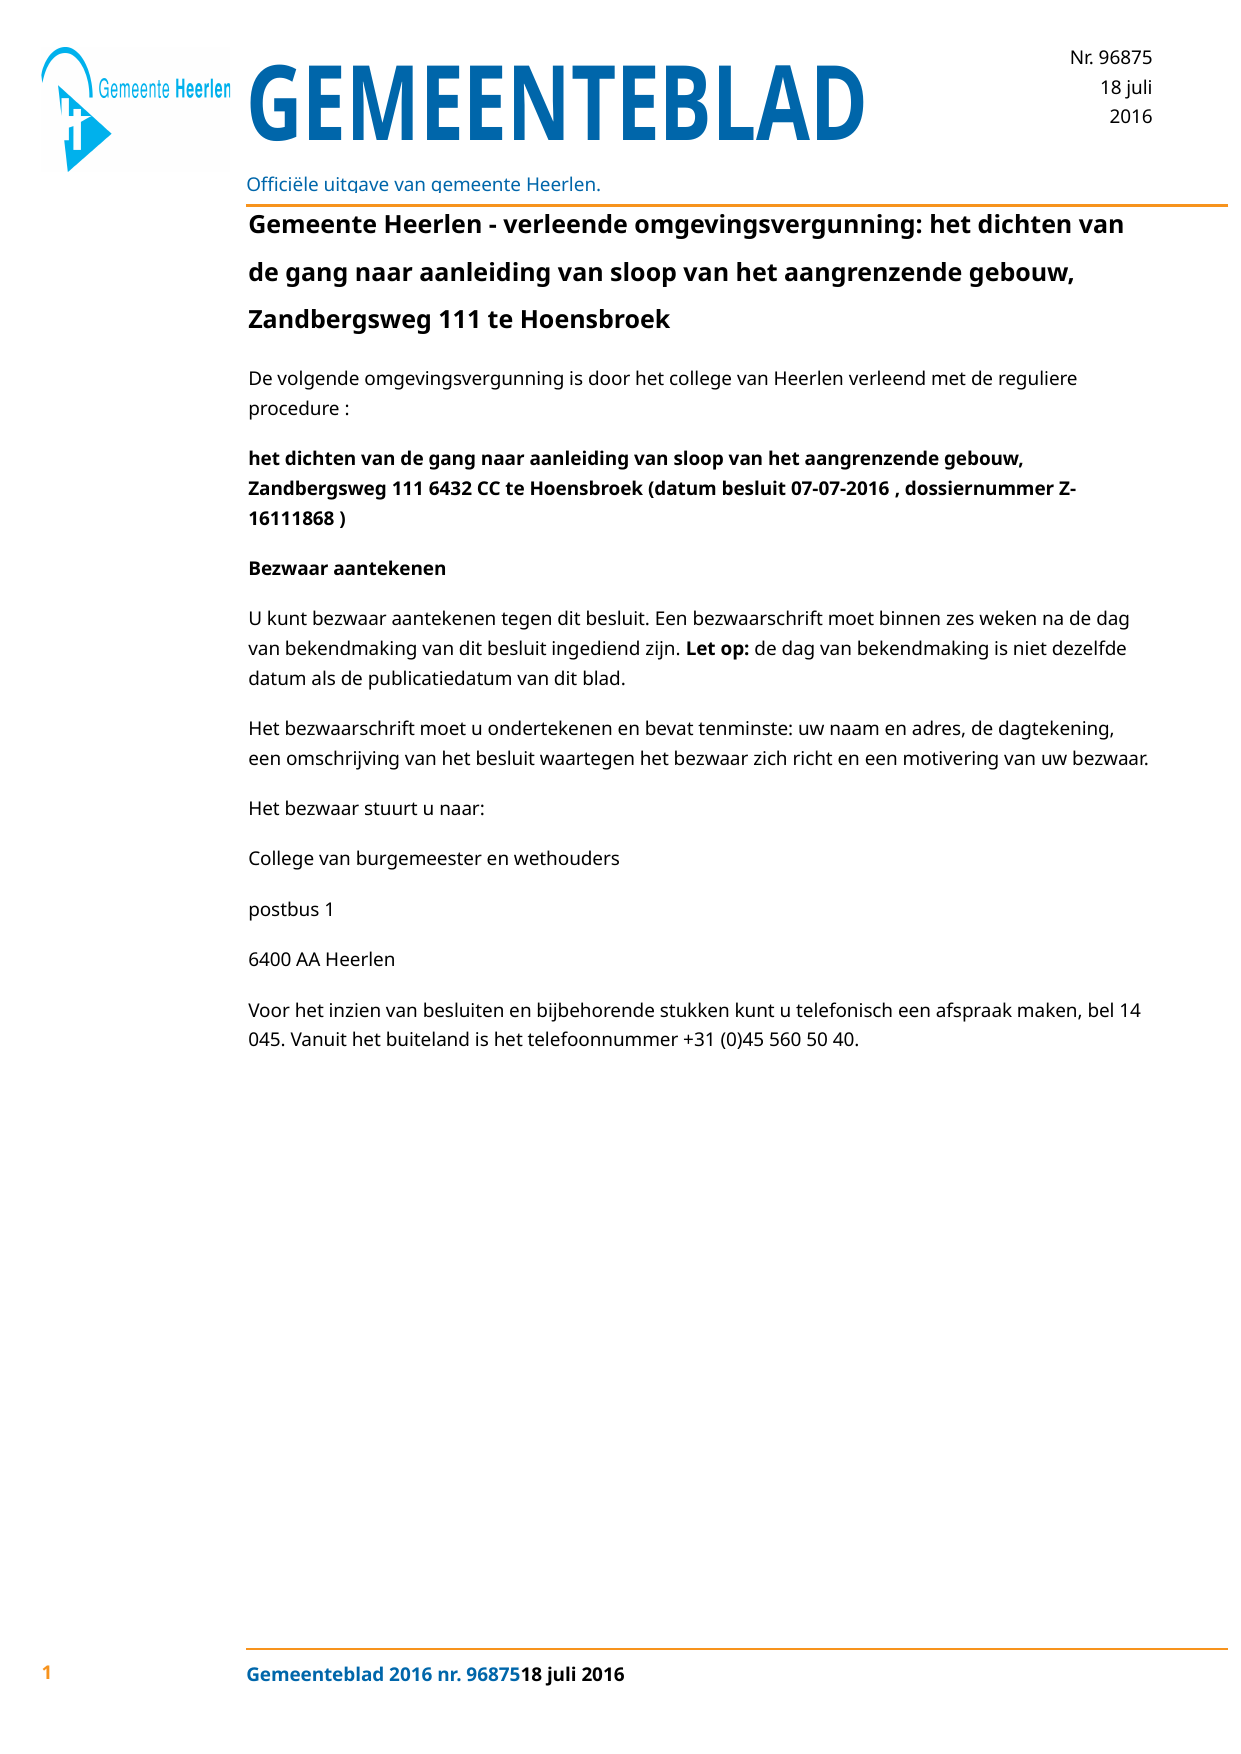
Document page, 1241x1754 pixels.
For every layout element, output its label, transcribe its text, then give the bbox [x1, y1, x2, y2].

text U kunt bezwaar aantekenen tegen dit besluit. Een bezwaarschrift moet binnen zes weken na de dag van bekendmaking van dit besluit ingediend zijn. Let op: de dag van bekendmaking is niet dezelfde datum als de publicatiedatum van dit blad. [248, 606, 1152, 690]
text Voor het inzien van besluiten en bijbehorende stukken kunt u telefonisch een afspraak maken, bel 14 045. Vanuit het buiteland is het telefoonnummer +31 (0)45 560 50 40. [248, 997, 1152, 1052]
picture [41, 47, 58, 70]
text Gemeente Heerlen - verleende omgevingsvergunning: het dichten van de gang naar aanleiding van sloop van het aangrenzende gebouw, Zandbergsweg 111 te Hoensbroek [248, 207, 1152, 336]
text Bezwaar aantekenen [248, 555, 1152, 581]
text het dichten van de gang naar aanleiding van sloop van het aangrenzende gebouw, Zandbergsweg 111 6432 CC te Hoensbroek (datum besluit 07-07-2016 , dossiernummer Z-16111868 ) [248, 446, 1152, 530]
picture [41, 47, 231, 172]
text De volgende omgevingsvergunning is door het college van Heerlen verleend met de reguliere procedure : [248, 366, 1152, 421]
text Het bezwaar stuurt u naar: [248, 795, 1152, 821]
text 6400 AA Heerlen [248, 946, 1152, 972]
text postbus 1 [248, 896, 1152, 922]
text College van burgemeester en wethouders [248, 846, 1152, 871]
text Het bezwaarschrift moet u ondertekenen en bevat tenminste: uw naam en adres, de dagtekening, een omschrijving van het besluit waartegen het bezwaar zich richt en een motivering van uw bezwaar. [248, 715, 1152, 770]
